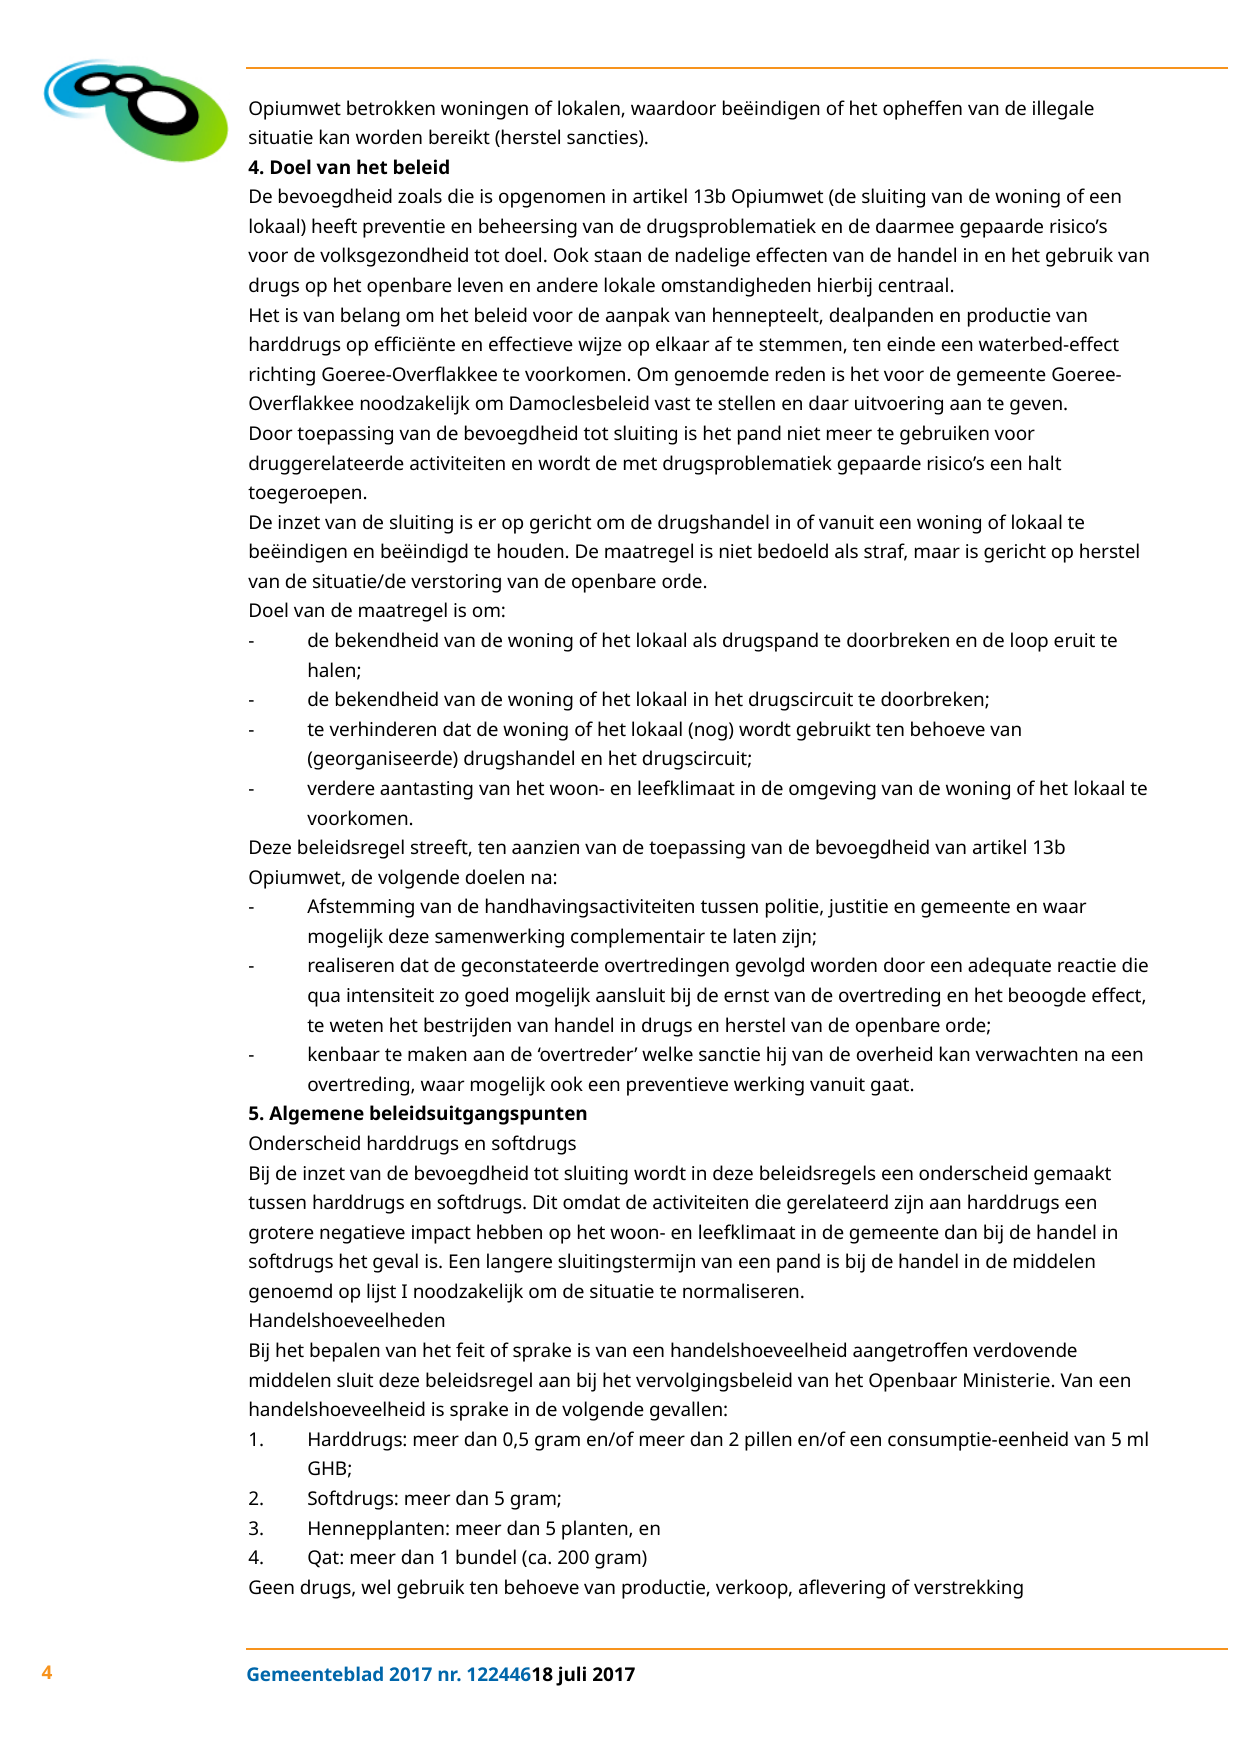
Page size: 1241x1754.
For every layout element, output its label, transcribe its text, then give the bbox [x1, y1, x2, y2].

text Opiumwet betrokken woningen of lokalen, waardoor beëindigen of het opheffen van de illegale situatie kan worden bereikt (herstel sancties). [248, 95, 1152, 150]
list Softdrugs: meer dan 5 gram; [248, 1485, 1152, 1511]
text handelshoeveelheid is sprake in de volgende gevallen: [248, 1396, 1152, 1422]
list de bekendheid van de woning of het lokaal als drugspand te doorbreken en de loop eruit te halen; [248, 627, 1152, 683]
text Handelshoeveelheden [248, 1308, 1152, 1333]
text Geen drugs, wel gebruik ten behoeve van productie, verkoop, aflevering of verstrekking [248, 1574, 1152, 1600]
text De bevoegdheid zoals die is opgenomen in artikel 13b Opiumwet (de sluiting van de woning of een lokaal) heeft preventie en beheersing van de drugsproblematiek en de daarmee gepaarde risico’s voor de volksgezondheid tot doel. Ook staan de nadelige effecten van de handel in en het gebruik van drugs op het openbare leven en andere lokale omstandigheden hierbij centraal. [248, 183, 1152, 298]
text Door toepassing van de bevoegdheid tot sluiting is het pand niet meer te gebruiken voor druggerelateerde activiteiten en wordt de met drugsproblematiek gepaarde risico’s een halt toegeroepen. [248, 420, 1152, 505]
text Het is van belang om het beleid voor de aanpak van hennepteelt, dealpanden en productie van harddrugs op efficiënte en effectieve wijze op elkaar af te stemmen, ten einde een waterbed-effect richting Goeree-Overflakkee te voorkomen. Om genoemde reden is het voor de gemeente Goeree-Overflakkee noodzakelijk om Damoclesbeleid vast te stellen en daar uitvoering aan te geven. [248, 302, 1152, 416]
text 5. Algemene beleidsuitgangspunten [248, 1101, 1152, 1126]
text De inzet van de sluiting is er op gericht om de drugshandel in of vanuit een woning of lokaal te beëindigen en beëindigd te houden. De maatregel is niet bedoeld als straf, maar is gericht op herstel van de situatie/de verstoring van de openbare orde. [248, 509, 1152, 594]
list Afstemming van de handhavingsactiviteiten tussen politie, justitie en gemeente en waar mogelijk deze samenwerking complementair te laten zijn; [248, 893, 1152, 949]
list realiseren dat de geconstateerde overtredingen gevolgd worden door een adequate reactie die qua intensiteit zo goed mogelijk aansluit bij de ernst van de overtreding en het beoogde effect, te weten het bestrijden van handel in drugs en herstel van de openbare orde; [248, 953, 1152, 1038]
list de bekendheid van de woning of het lokaal in het drugscircuit te doorbreken; [248, 686, 1152, 712]
list Hennepplanten: meer dan 5 planten, en [248, 1515, 1152, 1541]
list Qat: meer dan 1 bundel (ca. 200 gram) [248, 1544, 1152, 1570]
picture [41, 47, 231, 172]
text 4. Doel van het beleid [248, 154, 1152, 180]
list te verhinderen dat de woning of het lokaal (nog) wordt gebruikt ten behoeve van (georganiseerde) drugshandel en het drugscircuit; [248, 716, 1152, 771]
text Deze beleidsregel streeft, ten aanzien van de toepassing van de bevoegdheid van artikel 13b Opiumwet, de volgende doelen na: [248, 834, 1152, 890]
list Harddrugs: meer dan 0,5 gram en/of meer dan 2 pillen en/of een consumptie-eenheid van 5 ml GHB; [248, 1426, 1152, 1481]
text Bij het bepalen van het feit of sprake is van een handelshoeveelheid aangetroffen verdovende middelen sluit deze beleidsregel aan bij het vervolgingsbeleid van het Openbaar Ministerie. Van een [248, 1337, 1152, 1393]
text Onderscheid harddrugs en softdrugs [248, 1130, 1152, 1156]
text Doel van de maatregel is om: [248, 598, 1152, 623]
list verdere aantasting van het woon- en leefklimaat in de omgeving van de woning of het lokaal te voorkomen. [248, 775, 1152, 831]
list kenbaar te maken aan de ‘overtreder’ welke sanctie hij van de overheid kan verwachten na een overtreding, waar mogelijk ook een preventieve werking vanuit gaat. [248, 1041, 1152, 1097]
text Bij de inzet van de bevoegdheid tot sluiting wordt in deze beleidsregels een onderscheid gemaakt tussen harddrugs en softdrugs. Dit omdat de activiteiten die gerelateerd zijn aan harddrugs een grotere negatieve impact hebben op het woon- en leefklimaat in de gemeente dan bij de handel in softdrugs het geval is. Een langere sluitingstermijn van een pand is bij de handel in de middelen genoemd op lijst I noodzakelijk om de situatie te normaliseren. [248, 1160, 1152, 1304]
